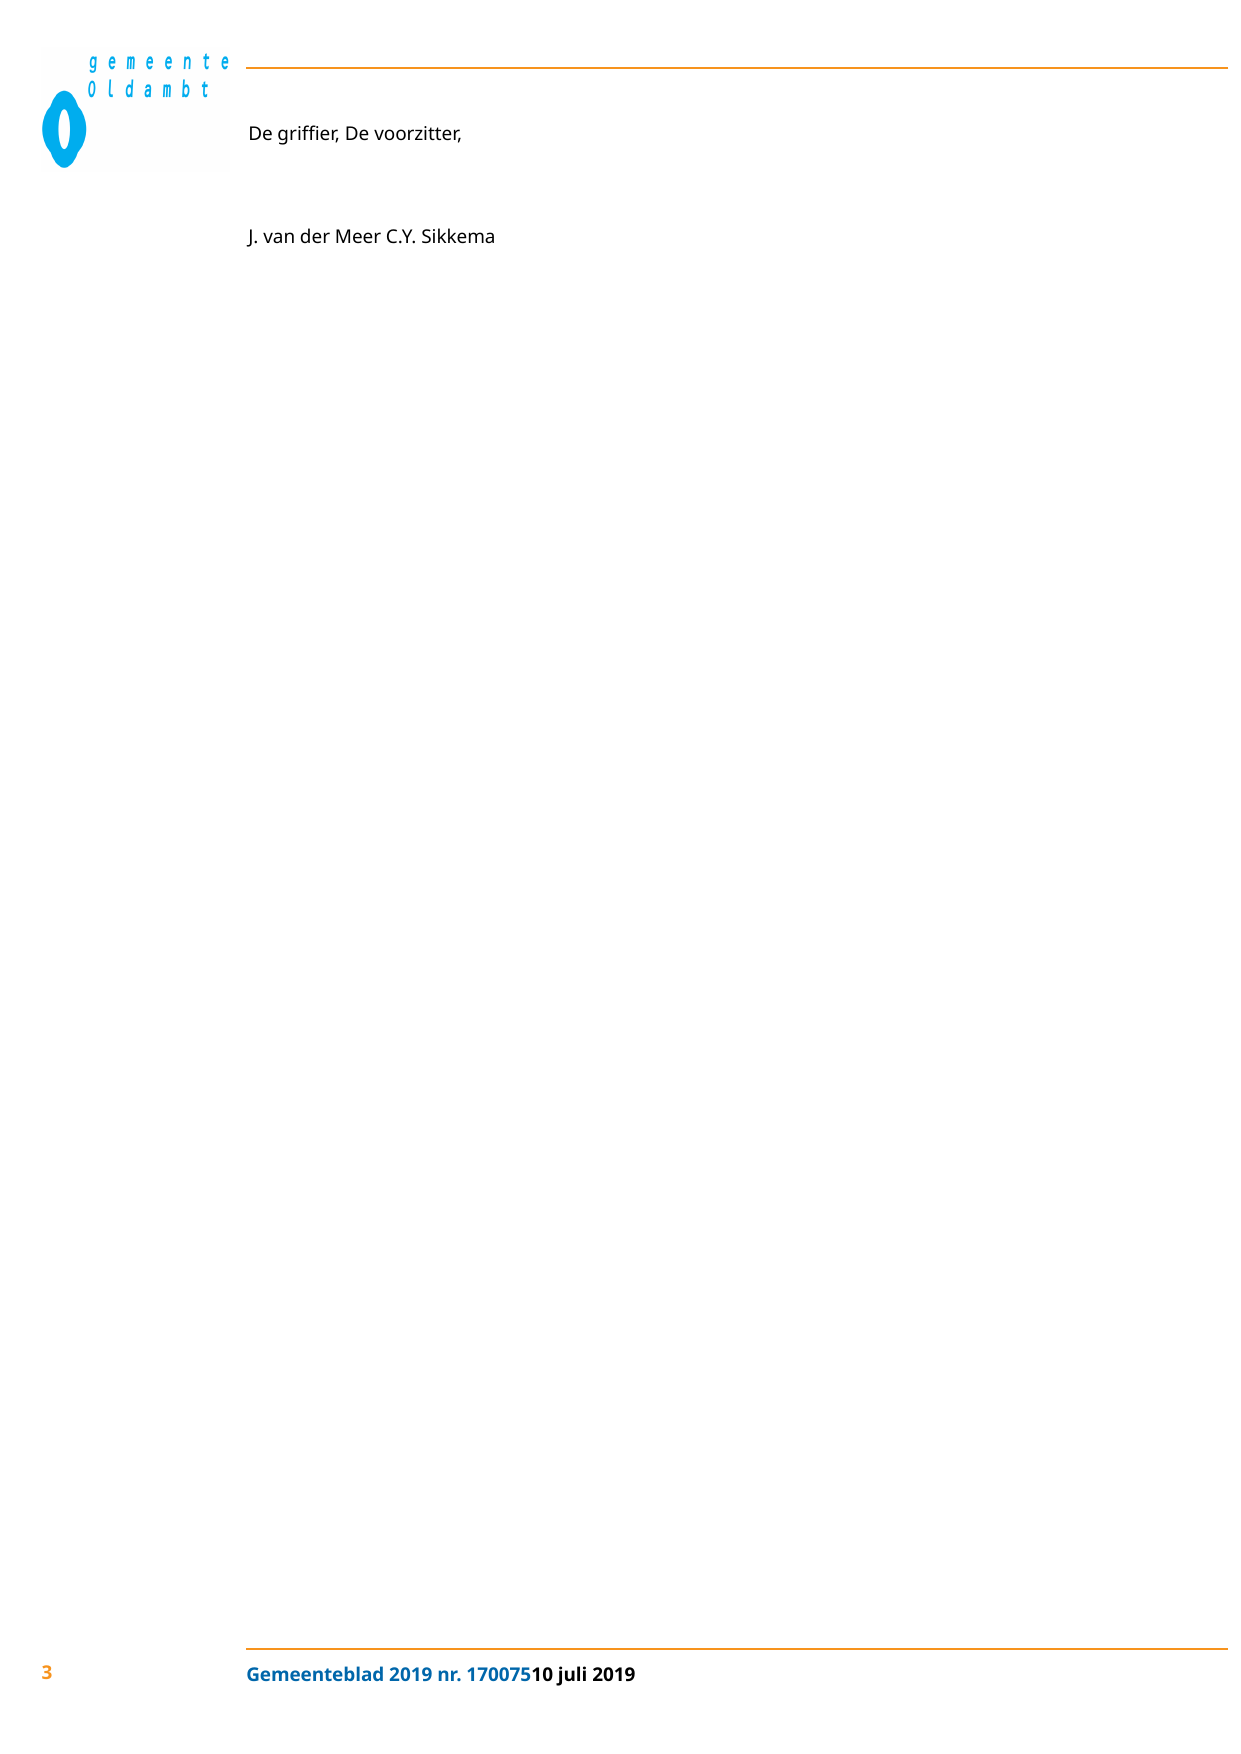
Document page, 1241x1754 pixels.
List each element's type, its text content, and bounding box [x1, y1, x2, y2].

text J. van der Meer C.Y. Sikkema [248, 223, 1152, 249]
picture [41, 47, 231, 172]
text De griffier, De voorzitter, [248, 121, 1152, 146]
